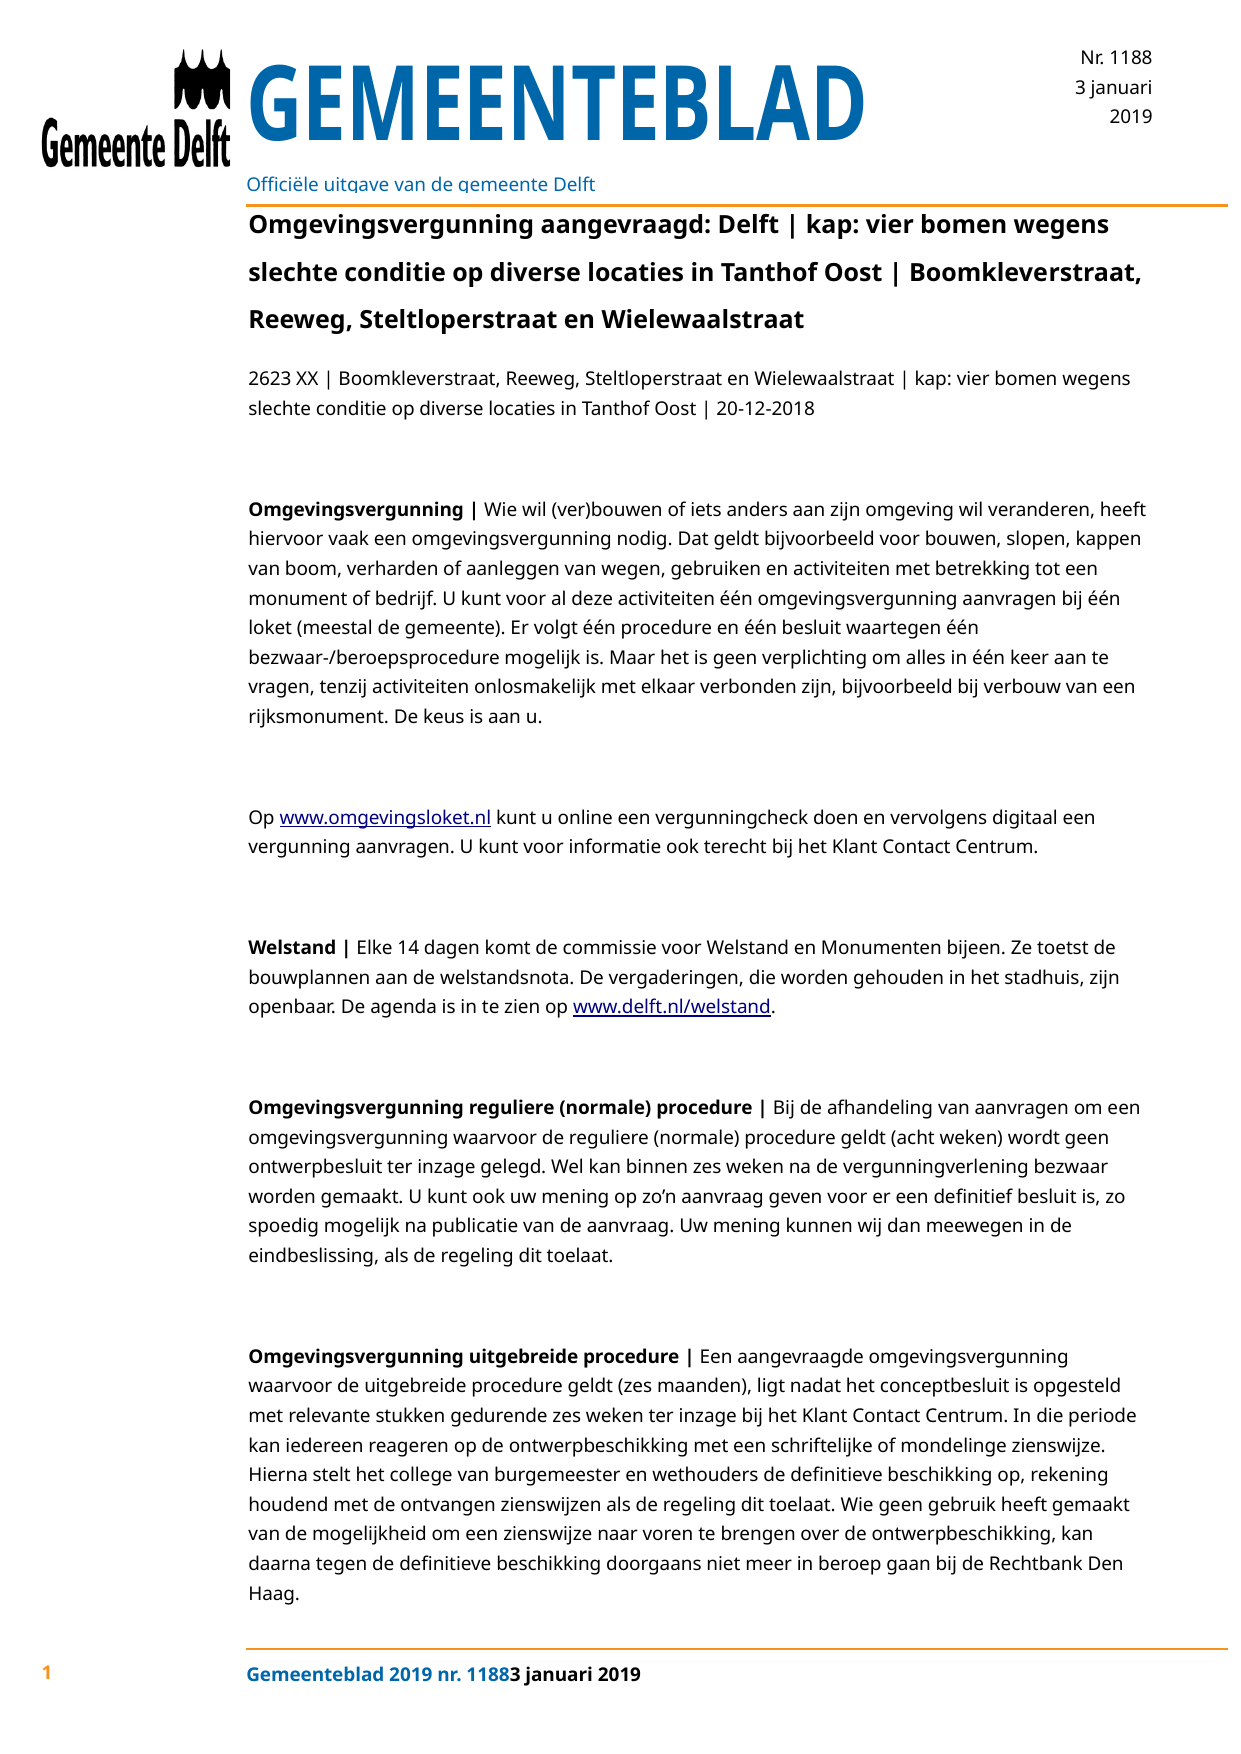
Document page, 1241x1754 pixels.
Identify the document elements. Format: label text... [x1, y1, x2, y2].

picture [41, 47, 231, 172]
text Omgevingsvergunning aangevraagd: Delft | kap: vier bomen wegens slechte conditie op diverse locaties in Tanthof Oost | Boomkleve­rstraat, Reeweg, Steltlope­rstraat en Wielewaal­straat [248, 207, 1152, 336]
text Omgevingsvergunning | Wie wil (ver)bouwen of iets anders aan zijn omgeving wil veranderen, heeft hiervoor vaak een omgevingsvergunning nodig. Dat geldt bijvoorbeeld voor bouwen, slopen, kappen van boom, verharden of aanleggen van wegen, gebruiken en activiteiten met betrekking tot een monument of bedrijf. U kunt voor al deze activiteiten één omgevingsvergunning aanvragen bij één loket (meestal de gemeente). Er volgt één procedure en één besluit waartegen één bezwaar-/beroepsprocedure mogelijk is. Maar het is geen verplichting om alles in één keer aan te vragen, tenzij activiteiten onlosmakelijk met elkaar verbonden zijn, bijvoorbeeld bij verbouw van een rijksmonument. De keus is aan u. [248, 496, 1152, 729]
text 2623 XX | Boomkleve­rstraat, Reeweg, Steltlope­rstraat en Wielewaal­straat | kap: vier bomen wegens slechte conditie op diverse locaties in Tanthof Oost | 20-12-2018 [248, 366, 1152, 421]
text Op www.omgevingsloket.nl kunt u online een vergunningcheck doen en vervolgens digitaal een vergunning aanvragen. U kunt voor informatie ook terecht bij het Klant Contact Centrum. [248, 804, 1152, 859]
text Omgevingsvergunning reguliere (normale) procedure | Bij de afhandeling van aanvragen om een omgevingsvergunning waarvoor de reguliere (normale) procedure geldt (acht weken) wordt geen ontwerpbesluit ter inzage gelegd. Wel kan binnen zes weken na de vergunningverlening bezwaar worden gemaakt. U kunt ook uw mening op zo’n aanvraag geven voor er een definitief besluit is, zo spoedig mogelijk na publicatie van de aanvraag. Uw mening kunnen wij dan meewegen in de eindbeslissing, als de regeling dit toelaat. [248, 1094, 1152, 1268]
text Omgevingsvergunning uitgebreide procedure | Een aangevraagde omgevingsvergunning waarvoor de uitgebreide procedure geldt (zes maanden), ligt nadat het conceptbesluit is opgesteld met relevante stukken gedurende zes weken ter inzage bij het Klant Contact Centrum. In die periode kan iedereen reageren op de ontwerpbeschikking met een schriftelijke of mondelinge zienswijze. Hierna stelt het college van burgemeester en wethouders de definitieve beschikking op, rekening houdend met de ontvangen zienswijzen als de regeling dit toelaat. Wie geen gebruik heeft gemaakt van de mogelijkheid om een zienswijze naar voren te brengen over de ontwerpbeschikking, kan daarna tegen de definitieve beschikking doorgaans niet meer in beroep gaan bij de Rechtbank Den Haag. [248, 1343, 1152, 1605]
text Welstand | Elke 14 dagen komt de commissie voor Welstand en Monumenten bijeen. Ze toetst de bouwplannen aan de welstandsnota. De vergaderingen, die worden gehouden in het stadhuis, zijn openbaar. De agenda is in te zien op www.delft.nl/welstand. [248, 934, 1152, 1019]
